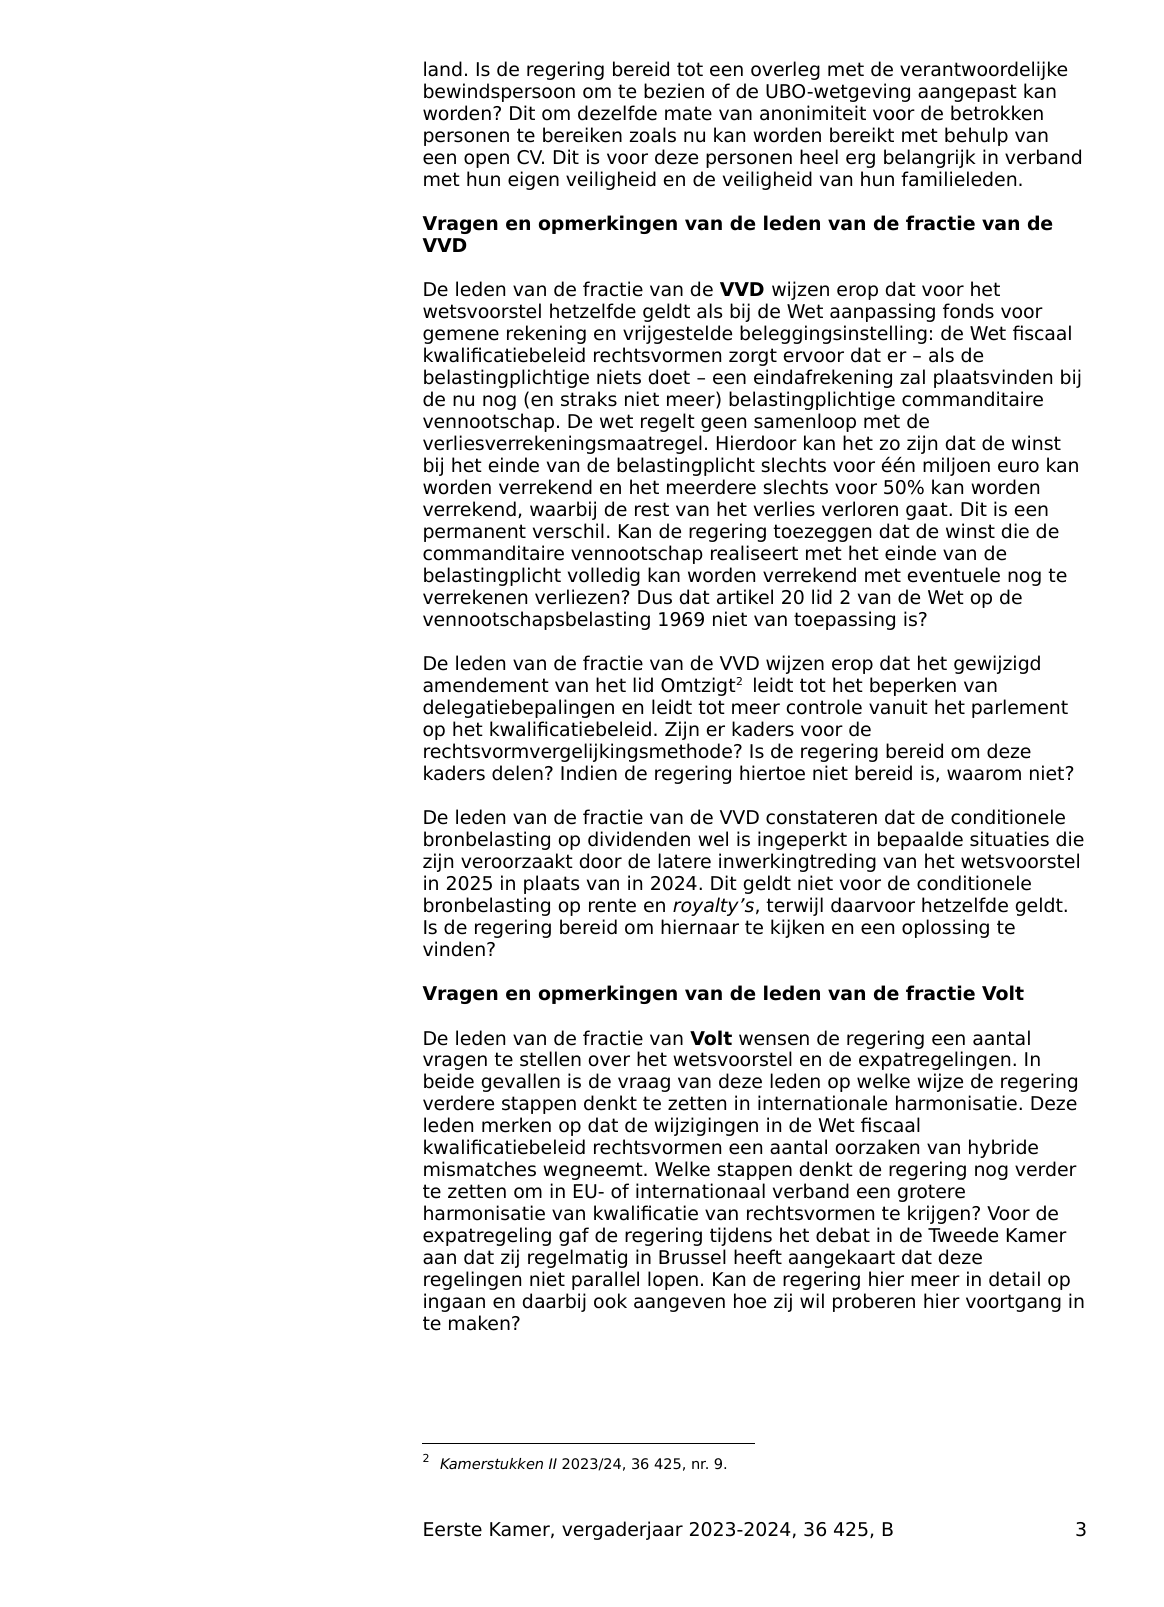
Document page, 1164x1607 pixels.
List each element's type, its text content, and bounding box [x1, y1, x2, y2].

text De leden van de fractie van de VVD wijzen erop dat het gewijzigd amendement van het lid Omtzigt leidt tot het beperken van delegatiebepalingen en leidt tot meer controle vanuit het parlement op het kwalificatiebeleid. Zijn er kaders voor de rechtsvormvergelijkingsmethode? Is de regering bereid om deze kaders delen? Indien de regering hiertoe niet bereid is, waarom niet? [422, 653, 1087, 785]
subtitle Vragen en opmerkingen van de leden van de fractie van de VVD [422, 213, 1087, 257]
text Kamerstukken II 2023/24, 36 425, nr. 9. [422, 1452, 1087, 1474]
subtitle Vragen en opmerkingen van de leden van de fractie Volt [422, 983, 1087, 1005]
text land. Is de regering bereid tot een overleg met de verantwoordelijke bewindspersoon om te bezien of de UBO-wetgeving aangepast kan worden? Dit om dezelfde mate van anonimiteit voor de betrokken personen te bereiken zoals nu kan worden bereikt met behulp van een open CV. Dit is voor deze personen heel erg belangrijk in verband met hun eigen veiligheid en de veiligheid van hun familieleden. [422, 59, 1087, 191]
text De leden van de fractie van de VVD wijzen erop dat voor het wetsvoorstel hetzelfde geldt als bij de Wet aanpassing fonds voor gemene rekening en vrijgestelde beleggingsinstelling: de Wet fiscaal kwalificatiebeleid rechtsvormen zorgt ervoor dat er – als de belastingplichtige niets doet – een eindafrekening zal plaatsvinden bij de nu nog (en straks niet meer) belastingplichtige commanditaire vennootschap. De wet regelt geen samenloop met de verliesverrekeningsmaatregel. Hierdoor kan het zo zijn dat de winst bij het einde van de belastingplicht slechts voor één miljoen euro kan worden verrekend en het meerdere slechts voor 50% kan worden verrekend, waarbij de rest van het verlies verloren gaat. Dit is een permanent verschil. Kan de regering toezeggen dat de winst die de commanditaire vennootschap realiseert met het einde van de belastingplicht volledig kan worden verrekend met eventuele nog te verrekenen verliezen? Dus dat artikel 20 lid 2 van de Wet op de vennootschapsbelasting 1969 niet van toepassing is? [422, 279, 1087, 631]
text De leden van de fractie van Volt wensen de regering een aantal vragen te stellen over het wetsvoorstel en de expatregelingen. In beide gevallen is de vraag van deze leden op welke wijze de regering verdere stappen denkt te zetten in internationale harmonisatie. Deze leden merken op dat de wijzigingen in de Wet fiscaal kwalificatiebeleid rechtsvormen een aantal oorzaken van hybride mismatches wegneemt. Welke stappen denkt de regering nog verder te zetten om in EU- of internationaal verband een grotere harmonisatie van kwalificatie van rechtsvormen te krijgen? Voor de expatregeling gaf de regering tijdens het debat in de Tweede Kamer aan dat zij regelmatig in Brussel heeft aangekaart dat deze regelingen niet parallel lopen. Kan de regering hier meer in detail op ingaan en daarbij ook aangeven hoe zij wil proberen hier voortgang in te maken? [422, 1027, 1087, 1335]
text De leden van de fractie van de VVD constateren dat de conditionele bronbelasting op dividenden wel is ingeperkt in bepaalde situaties die zijn veroorzaakt door de latere inwerkingtreding van het wetsvoorstel in 2025 in plaats van in 2024. Dit geldt niet voor de conditionele bronbelasting op rente en royalty’s, terwijl daarvoor hetzelfde geldt. Is de regering bereid om hiernaar te kijken en een oplossing te vinden? [422, 807, 1087, 961]
